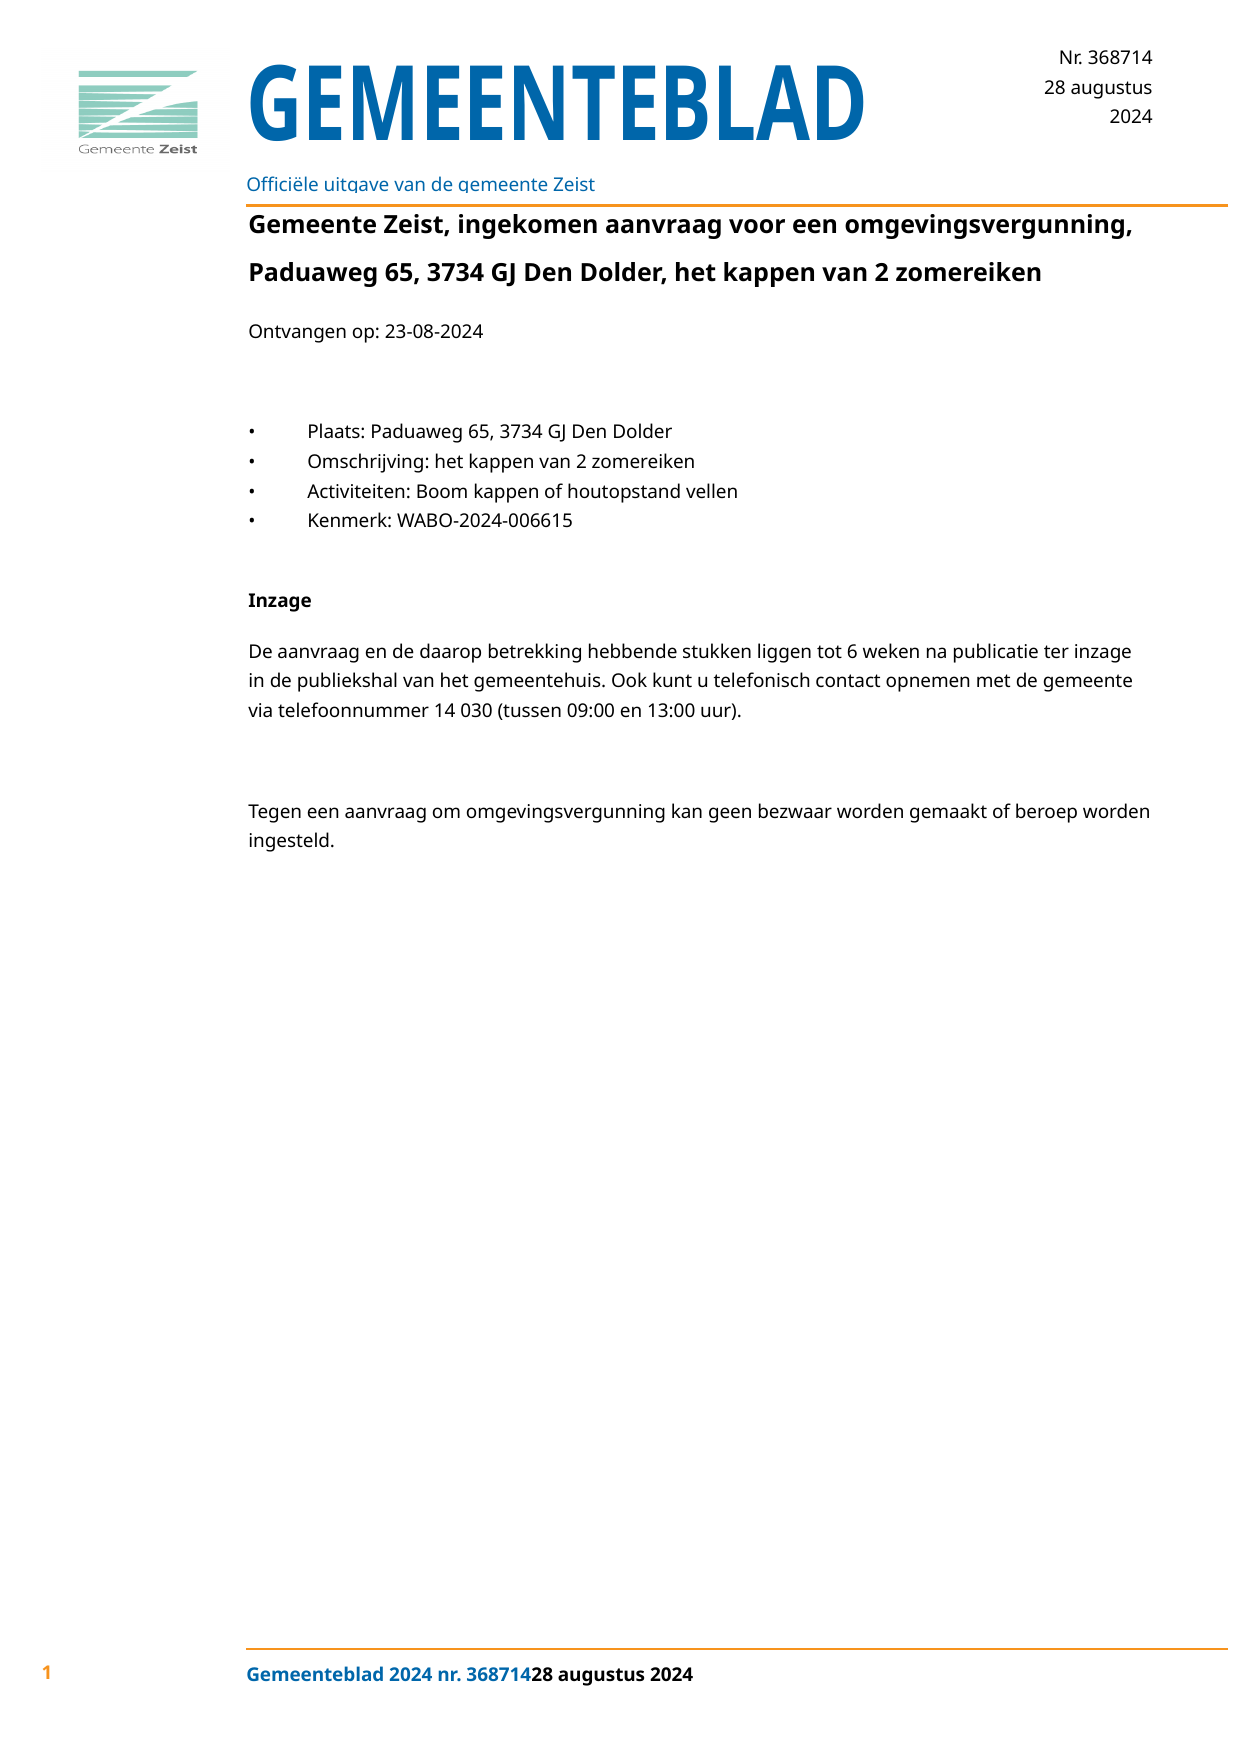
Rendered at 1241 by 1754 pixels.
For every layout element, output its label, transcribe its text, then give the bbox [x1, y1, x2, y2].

text Tegen een aanvraag om omgevingsvergunning kan geen bezwaar worden gemaakt of beroep worden ingesteld. [248, 798, 1152, 853]
list Plaats: Paduaweg 65, 3734 GJ Den Dolder [248, 419, 1152, 444]
picture [41, 47, 231, 172]
list Kenmerk: WABO-2024-006615 [248, 507, 1152, 533]
list Omschrijving: het kappen van 2 zomereiken [248, 448, 1152, 474]
text Gemeente Zeist, ingekomen aanvraag voor een omgevingsvergunning, Paduaweg 65, 3734 GJ Den Dolder, het kappen van 2 zomereiken [248, 207, 1152, 288]
list Activiteiten: Boom kappen of houtopstand vellen [248, 478, 1152, 504]
text Ontvangen op: 23-08-2024 [248, 318, 1152, 344]
text De aanvraag en de daarop betrekking hebbende stukken liggen tot 6 weken na publicatie ter inzage in de publiekshal van het gemeentehuis. Ook kunt u telefonisch contact opnemen met de gemeente via telefoonnummer 14 030 (tussen 09:00 en 13:00 uur). [248, 638, 1152, 723]
text Inzage [248, 587, 1152, 613]
